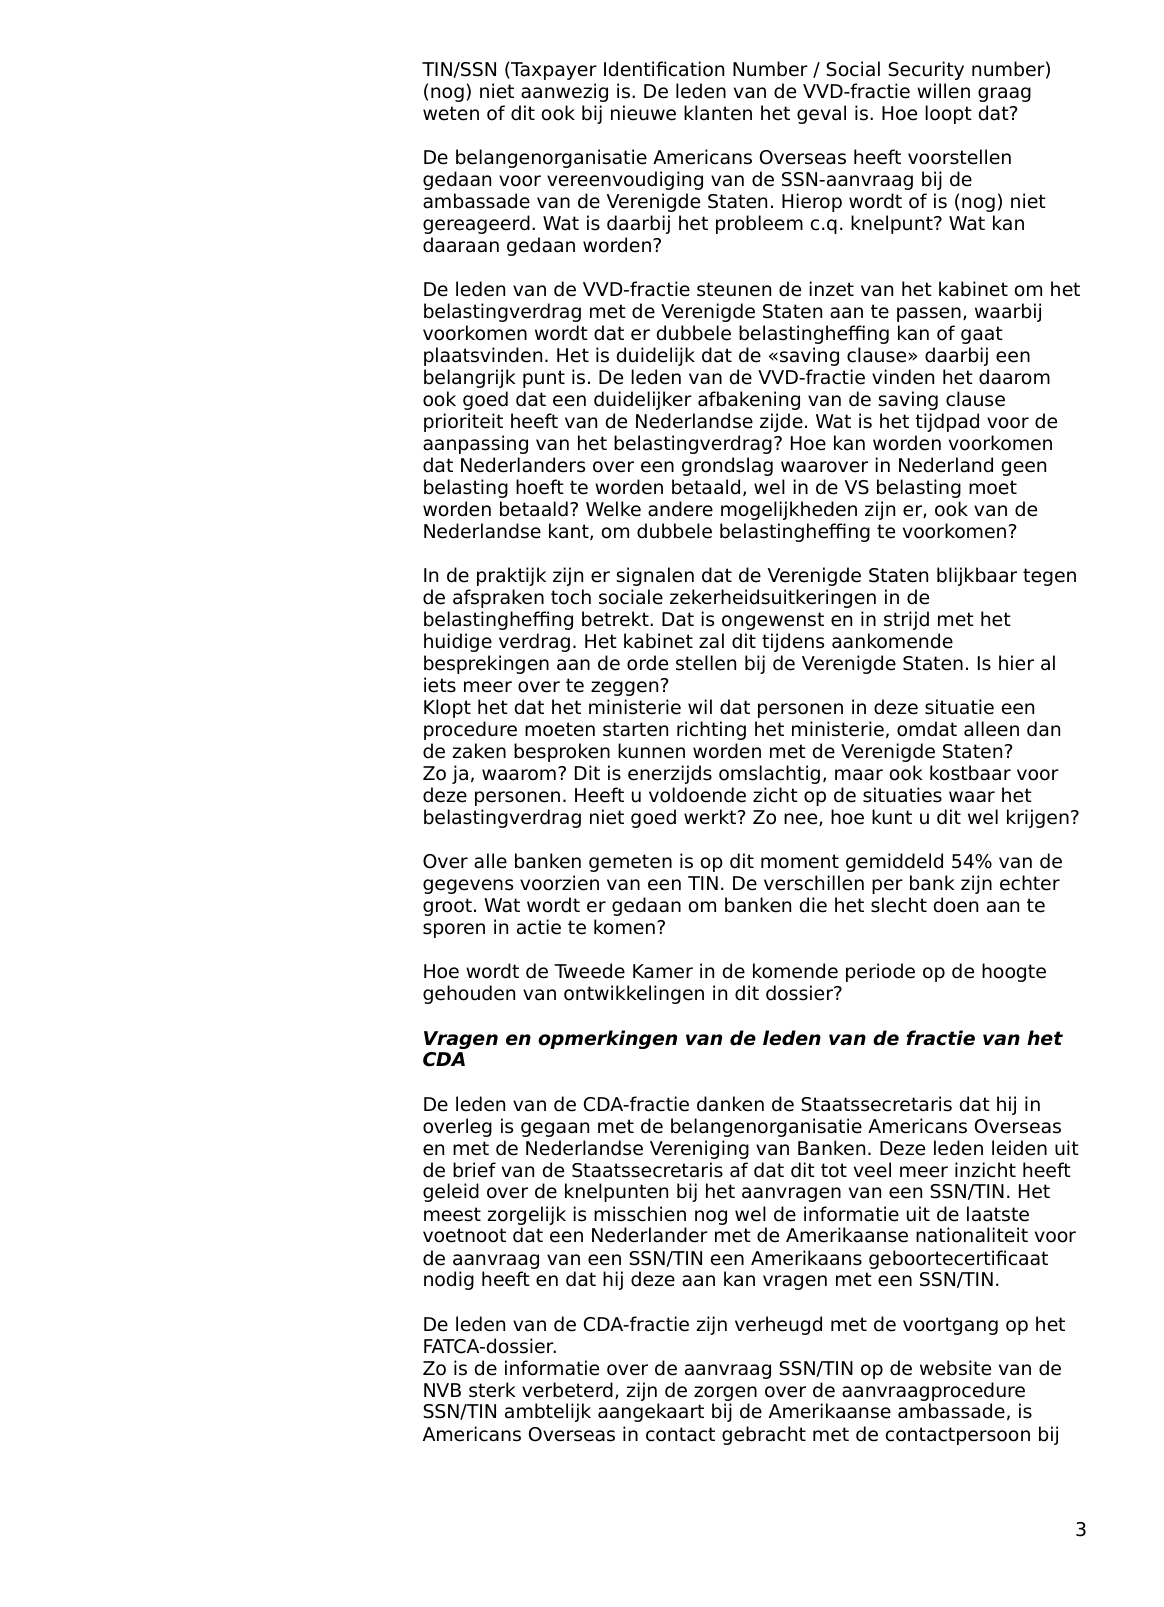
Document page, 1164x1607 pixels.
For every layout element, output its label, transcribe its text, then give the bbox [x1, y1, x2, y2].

text De leden van de CDA-fractie danken de Staatssecretaris dat hij in overleg is gegaan met de belangenorganisatie Americans Overseas en met de Nederlandse Vereniging van Banken. Deze leden leiden uit de brief van de Staatssecretaris af dat dit tot veel meer inzicht heeft geleid over de knelpunten bij het aanvragen van een SSN/TIN. Het meest zorgelijk is misschien nog wel de informatie uit de laatste voetnoot dat een Nederlander met de Amerikaanse nationaliteit voor de aanvraag van een SSN/TIN een Amerikaans geboortecertificaat nodig heeft en dat hij deze aan kan vragen met een SSN/TIN. [422, 1093, 1087, 1291]
text De belangenorganisatie Americans Overseas heeft voorstellen gedaan voor vereenvoudiging van de SSN-aanvraag bij de ambassade van de Verenigde Staten. Hierop wordt of is (nog) niet gereageerd. Wat is daarbij het probleem c.q. knelpunt? Wat kan daaraan gedaan worden? [422, 147, 1087, 257]
text Over alle banken gemeten is op dit moment gemiddeld 54% van de gegevens voorzien van een TIN. De verschillen per bank zijn echter groot. Wat wordt er gedaan om banken die het slecht doen aan te sporen in actie te komen? [422, 851, 1087, 939]
text De leden van de VVD-fractie steunen de inzet van het kabinet om het belastingverdrag met de Verenigde Staten aan te passen, waarbij voorkomen wordt dat er dubbele belastingheffing kan of gaat plaatsvinden. Het is duidelijk dat de «saving clause» daarbij een belangrijk punt is. De leden van de VVD-fractie vinden het daarom ook goed dat een duidelijker afbakening van de saving clause prioriteit heeft van de Nederlandse zijde. Wat is het tijdpad voor de aanpassing van het belastingverdrag? Hoe kan worden voorkomen dat Nederlanders over een grondslag waarover in Nederland geen belasting hoeft te worden betaald, wel in de VS belasting moet worden betaald? Welke andere mogelijkheden zijn er, ook van de Nederlandse kant, om dubbele belastingheffing te voorkomen? [422, 279, 1087, 543]
subtitle Vragen en opmerkingen van de leden van de fractie van het CDA [422, 1027, 1087, 1071]
text In de praktijk zijn er signalen dat de Verenigde Staten blijkbaar tegen de afspraken toch sociale zekerheidsuitkeringen in de belastingheffing betrekt. Dat is ongewenst en in strijd met het huidige verdrag. Het kabinet zal dit tijdens aankomende besprekingen aan de orde stellen bij de Verenigde Staten. Is hier al iets meer over te zeggen? [422, 565, 1087, 697]
text Zo is de informatie over de aanvraag SSN/TIN op de website van de NVB sterk verbeterd, zijn de zorgen over de aanvraagprocedure SSN/TIN ambtelijk aangekaart bij de Amerikaanse ambassade, is Americans Overseas in contact gebracht met de contactpersoon bij [422, 1357, 1087, 1445]
text Zo ja, waarom? Dit is enerzijds omslachtig, maar ook kostbaar voor deze personen. Heeft u voldoende zicht op de situaties waar het belastingverdrag niet goed werkt? Zo nee, hoe kunt u dit wel krijgen? [422, 763, 1087, 829]
text TIN/SSN (Taxpayer Identification Number / Social Security number) (nog) niet aanwezig is. De leden van de VVD-fractie willen graag weten of dit ook bij nieuwe klanten het geval is. Hoe loopt dat? [422, 59, 1087, 125]
text De leden van de CDA-fractie zijn verheugd met de voortgang op het FATCA-dossier. [422, 1313, 1087, 1357]
text Hoe wordt de Tweede Kamer in de komende periode op de hoogte gehouden van ontwikkelingen in dit dossier? [422, 961, 1087, 1005]
text Klopt het dat het ministerie wil dat personen in deze situatie een procedure moeten starten richting het ministerie, omdat alleen dan de zaken besproken kunnen worden met de Verenigde Staten? [422, 697, 1087, 763]
